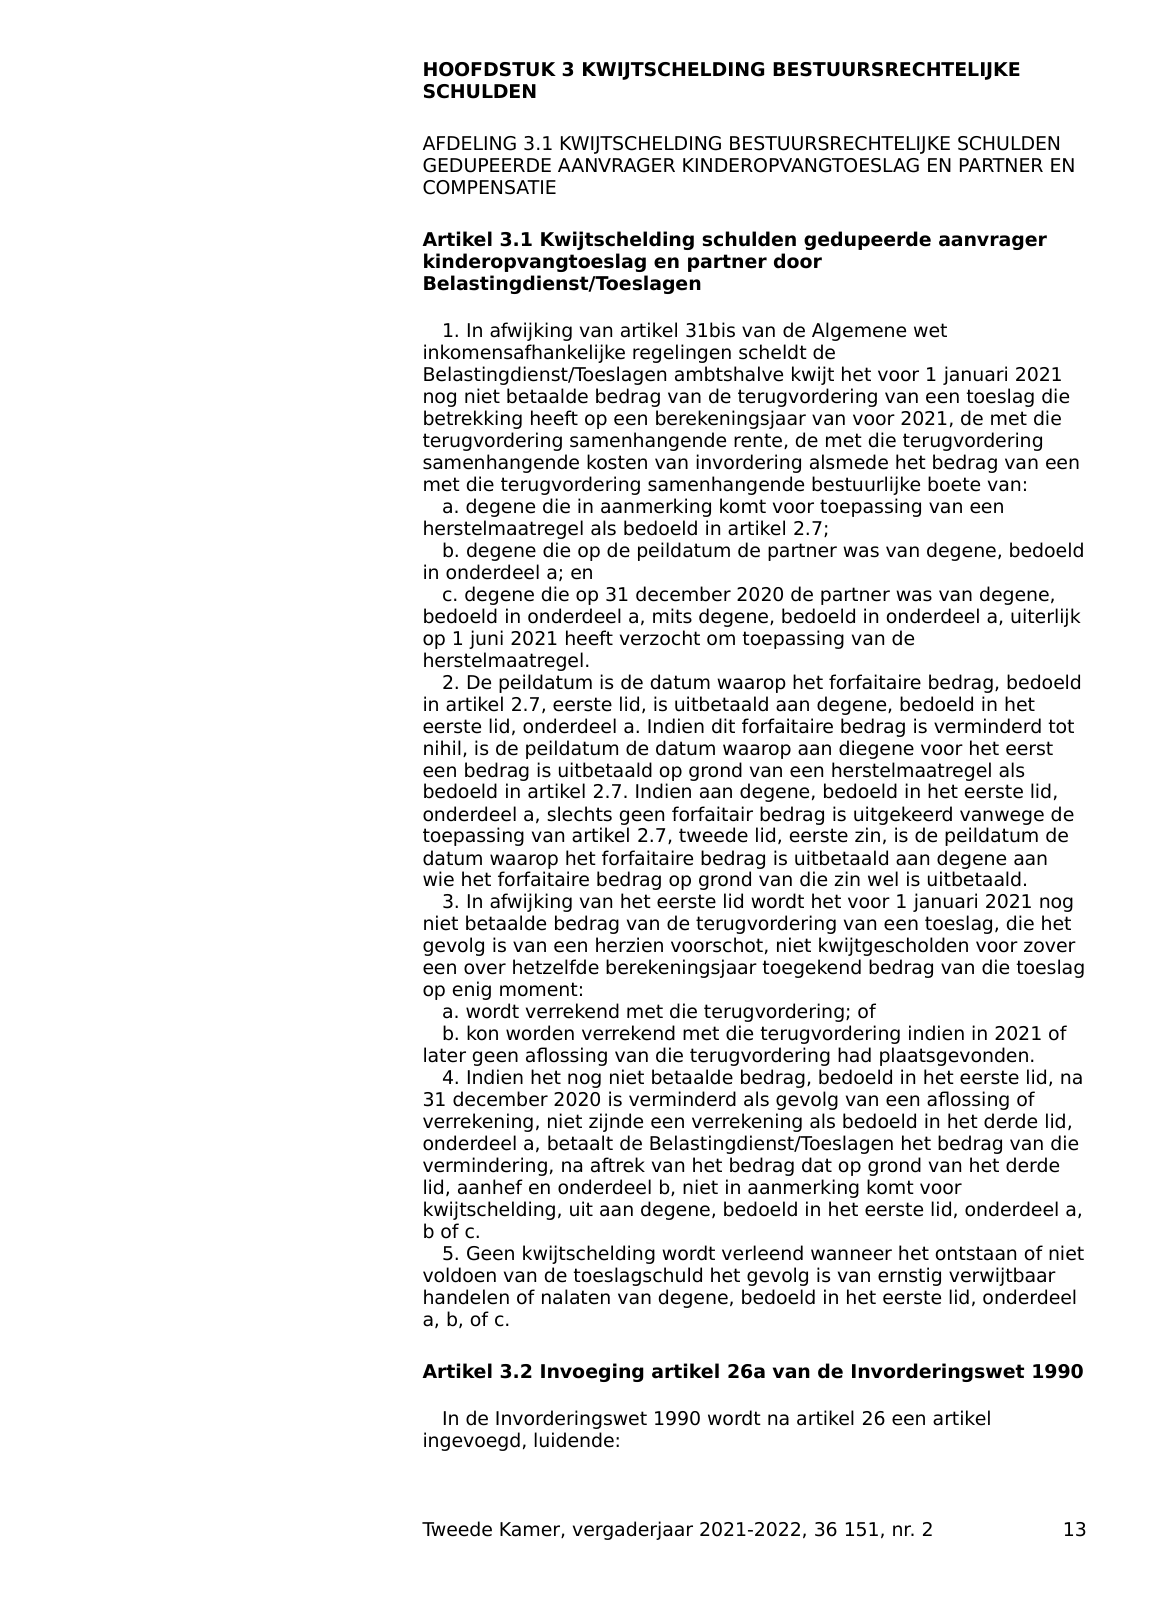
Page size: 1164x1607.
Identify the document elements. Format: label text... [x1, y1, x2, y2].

text b. degene die op de peildatum de partner was van degene, bedoeld in onderdeel a; en [422, 540, 1087, 584]
text a. degene die in aanmerking komt voor toepassing van een herstelmaatregel als bedoeld in artikel 2.7; [422, 496, 1087, 540]
text In de Invorderingswet 1990 wordt na artikel 26 een artikel ingevoegd, luidende: [422, 1408, 1087, 1452]
text 3. In afwijking van het eerste lid wordt het voor 1 januari 2021 nog niet betaalde bedrag van de terugvordering van een toeslag, die het gevolg is van een herzien voorschot, niet kwijtgescholden voor zover een over hetzelfde berekeningsjaar toegekend bedrag van die toeslag op enig moment: [422, 891, 1087, 1001]
text c. degene die op 31 december 2020 de partner was van degene, bedoeld in onderdeel a, mits degene, bedoeld in onderdeel a, uiterlijk op 1 juni 2021 heeft verzocht om toepassing van de herstelmaatregel. [422, 584, 1087, 672]
subtitle AFDELING 3.1 KWIJTSCHELDING BESTUURSRECHTELIJKE SCHULDEN GEDUPEERDE AANVRAGER KINDEROPVANGTOESLAG EN PARTNER EN COMPENSATIE [422, 133, 1087, 199]
text 5. Geen kwijtschelding wordt verleend wanneer het ontstaan of niet voldoen van de toeslagschuld het gevolg is van ernstig verwijtbaar handelen of nalaten van degene, bedoeld in het eerste lid, onderdeel a, b, of c. [422, 1243, 1087, 1331]
text a. wordt verrekend met die terugvordering; of [422, 1001, 1087, 1023]
subtitle Artikel 3.1 Kwijtschelding schulden gedupeerde aanvrager kinderopvangtoeslag en partner door Belastingdienst/Toeslagen [422, 229, 1087, 295]
text 4. Indien het nog niet betaalde bedrag, bedoeld in het eerste lid, na 31 december 2020 is verminderd als gevolg van een aflossing of verrekening, niet zijnde een verrekening als bedoeld in het derde lid, onderdeel a, betaalt de Belastingdienst/Toeslagen het bedrag van die vermindering, na aftrek van het bedrag dat op grond van het derde lid, aanhef en onderdeel b, niet in aanmerking komt voor kwijtschelding, uit aan degene, bedoeld in het eerste lid, onderdeel a, b of c. [422, 1067, 1087, 1243]
text 2. De peildatum is de datum waarop het forfaitaire bedrag, bedoeld in artikel 2.7, eerste lid, is uitbetaald aan degene, bedoeld in het eerste lid, onderdeel a. Indien dit forfaitaire bedrag is verminderd tot nihil, is de peildatum de datum waarop aan diegene voor het eerst een bedrag is uitbetaald op grond van een herstelmaatregel als bedoeld in artikel 2.7. Indien aan degene, bedoeld in het eerste lid, onderdeel a, slechts geen forfaitair bedrag is uitgekeerd vanwege de toepassing van artikel 2.7, tweede lid, eerste zin, is de peildatum de datum waarop het forfaitaire bedrag is uitbetaald aan degene aan wie het forfaitaire bedrag op grond van die zin wel is uitbetaald. [422, 672, 1087, 891]
subtitle Artikel 3.2 Invoeging artikel 26a van de Invorderingswet 1990 [422, 1361, 1087, 1383]
subtitle HOOFDSTUK 3 KWIJTSCHELDING BESTUURSRECHTELIJKE SCHULDEN [422, 59, 1087, 103]
text 1. In afwijking van artikel 31bis van de Algemene wet inkomensafhankelijke regelingen scheldt de Belastingdienst/Toeslagen ambtshalve kwijt het voor 1 januari 2021 nog niet betaalde bedrag van de terugvordering van een toeslag die betrekking heeft op een berekeningsjaar van voor 2021, de met die terugvordering samenhangende rente, de met die terugvordering samenhangende kosten van invordering alsmede het bedrag van een met die terugvordering samenhangende bestuurlijke boete van: [422, 320, 1087, 496]
text b. kon worden verrekend met die terugvordering indien in 2021 of later geen aflossing van die terugvordering had plaatsgevonden. [422, 1023, 1087, 1067]
